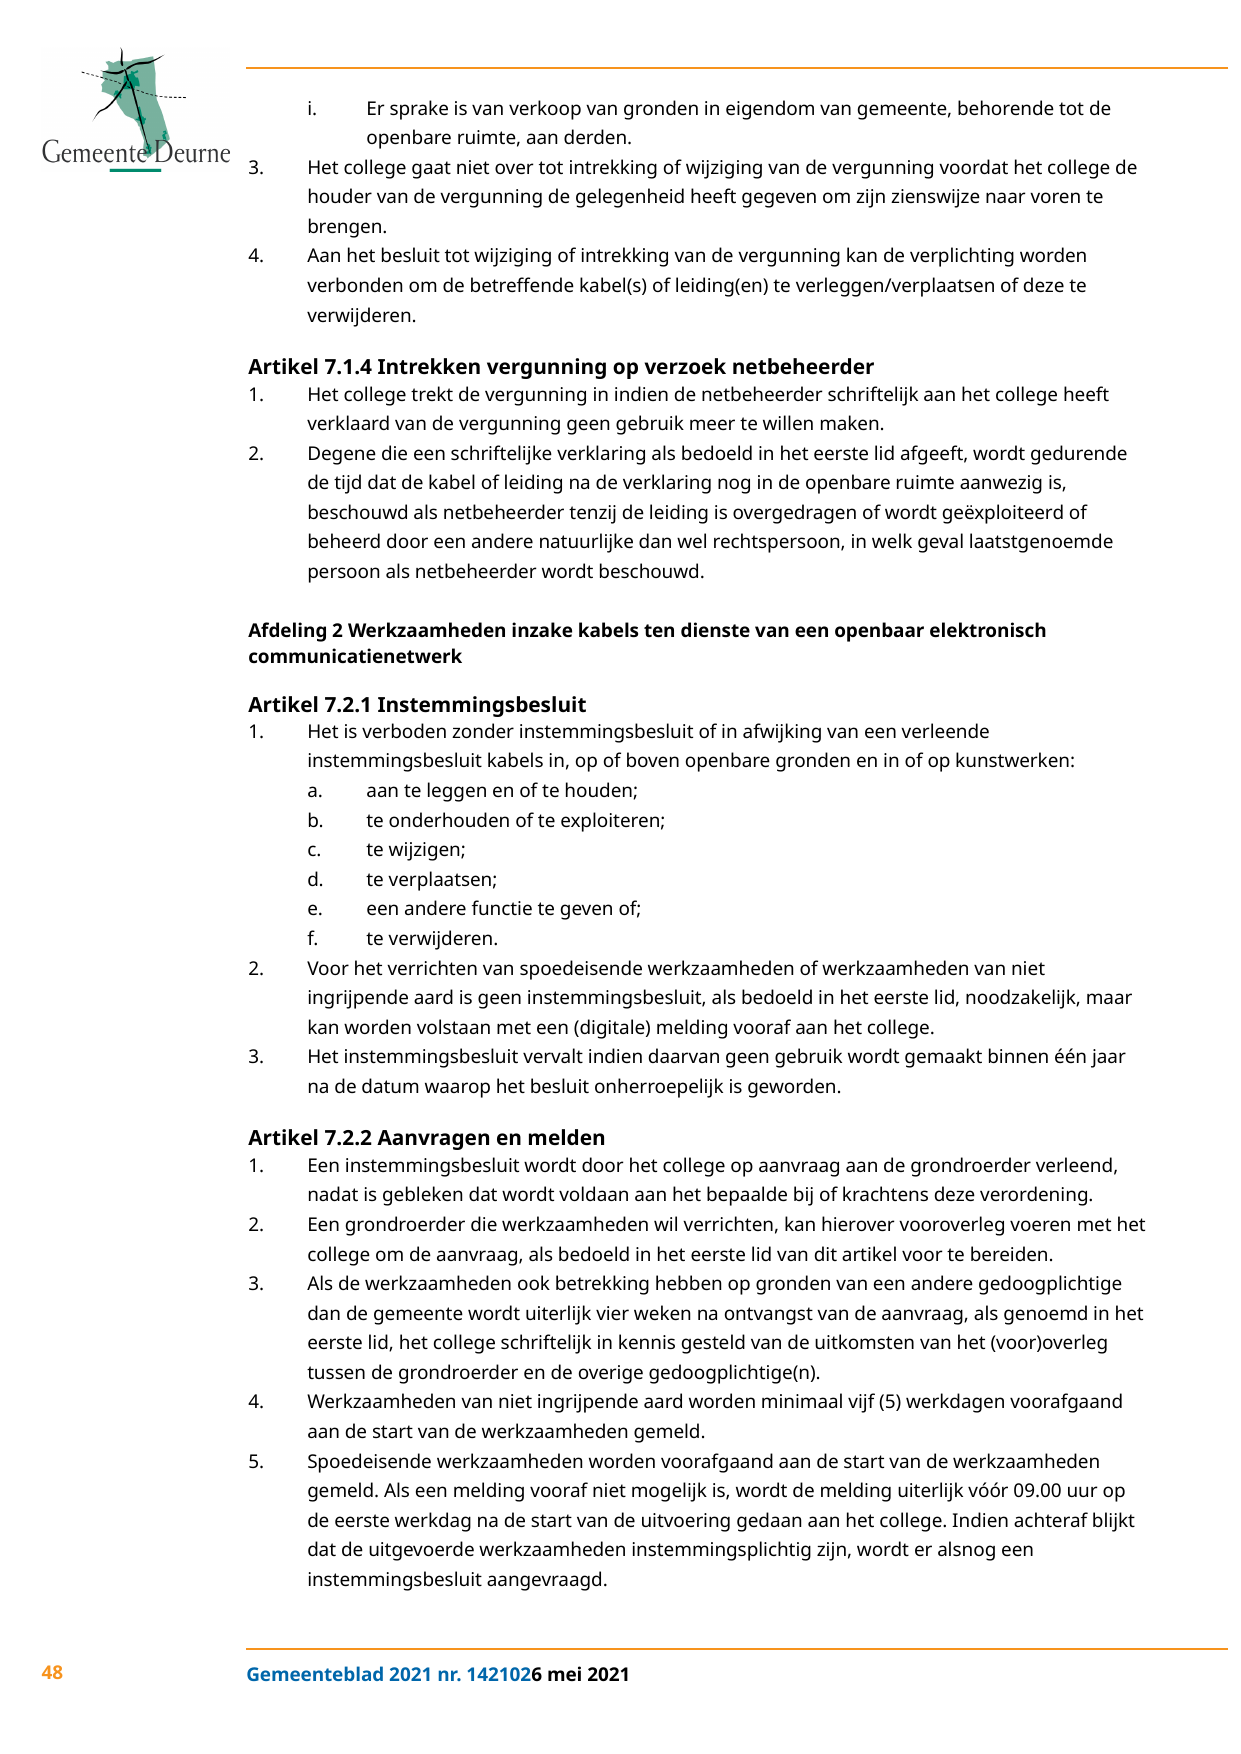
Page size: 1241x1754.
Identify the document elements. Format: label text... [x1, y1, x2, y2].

text Artikel 7.2.1 Instemmingsbesluit [248, 690, 1152, 718]
list een andere functie te geven of; [307, 896, 1152, 921]
list Werkzaamheden van niet ingrijpende aard worden minimaal vijf (5) werkdagen voorafgaand aan de start van de werkzaamheden gemeld. [248, 1389, 1152, 1444]
list Aan het besluit tot wijziging of intrekking van de vergunning kan de verplichting worden verbonden om de betreffende kabel(s) of leiding(en) te verleggen/verplaatsen of deze te verwijderen. [248, 243, 1152, 328]
list Spoedeisende werkzaamheden worden voorafgaand aan de start van de werkzaamheden gemeld. Als een melding vooraf niet mogelijk is, wordt de melding uiterlijk vóór 09.00 uur op de eerste werkdag na de start van de uitvoering gedaan aan het college. Indien achteraf blijkt dat de uitgevoerde werkzaamheden instemmingsplichtig zijn, wordt er alsnog een instemmingsbesluit aangevraagd. [248, 1448, 1152, 1592]
text Artikel 7.1.4 Intrekken vergunning op verzoek netbeheerder [248, 352, 1152, 381]
list Er sprake is van verkoop van gronden in eigendom van gemeente, behorende tot de openbare ruimte, aan derden. [307, 95, 1152, 150]
list te verplaatsen; [307, 866, 1152, 892]
list te onderhouden of te exploiteren; [307, 807, 1152, 833]
list Het college trekt de vergunning in indien de netbeheerder schriftelijk aan het college heeft verklaard van de vergunning geen gebruik meer te willen maken. [248, 381, 1152, 436]
list Het instemmingsbesluit vervalt indien daarvan geen gebruik wordt gemaakt binnen één jaar na de datum waarop het besluit onherroepelijk is geworden. [248, 1043, 1152, 1099]
list Als de werkzaamheden ook betrekking hebben op gronden van een andere gedoogplichtige dan de gemeente wordt uiterlijk vier weken na ontvangst van de aanvraag, als genoemd in het eerste lid, het college schriftelijk in kennis gesteld van de uitkomsten van het (voor)overleg tussen de grondroerder en de overige gedoogplichtige(n). [248, 1270, 1152, 1385]
list Het college gaat niet over tot intrekking of wijziging van de vergunning voordat het college de houder van de vergunning de gelegenheid heeft gegeven om zijn zienswijze naar voren te brengen. [248, 154, 1152, 239]
list Een instemmingsbesluit wordt door het college op aanvraag aan de grondroerder verleend, nadat is gebleken dat wordt voldaan aan het bepaalde bij of krachtens deze verordening. [248, 1152, 1152, 1207]
list Voor het verrichten van spoedeisende werkzaamheden of werkzaamheden van niet ingrijpende aard is geen instemmingsbesluit, als bedoeld in het eerste lid, noodzakelijk, maar kan worden volstaan met een (digitale) melding vooraf aan het college. [248, 955, 1152, 1040]
list Degene die een schriftelijke verklaring als bedoeld in het eerste lid afgeeft, wordt gedurende de tijd dat de kabel of leiding na de verklaring nog in de openbare ruimte aanwezig is, beschouwd als netbeheerder tenzij de leiding is overgedragen of wordt geëxploiteerd of beheerd door een andere natuurlijke dan wel rechtspersoon, in welk geval laatstgenoemde persoon als netbeheerder wordt beschouwd. [248, 440, 1152, 584]
picture [41, 47, 231, 172]
text Afdeling 2 Werkzaamheden inzake kabels ten dienste van een openbaar elektronisch communicatienetwerk [248, 617, 1152, 669]
list te verwijderen. [307, 925, 1152, 951]
text Artikel 7.2.2 Aanvragen en melden [248, 1123, 1152, 1152]
list te wijzigen; [307, 836, 1152, 862]
list aan te leggen en of te houden; [307, 777, 1152, 803]
list Een grondroerder die werkzaamheden wil verrichten, kan hierover vooroverleg voeren met het college om de aanvraag, als bedoeld in het eerste lid van dit artikel voor te bereiden. [248, 1211, 1152, 1266]
list Het is verboden zonder instemmingsbesluit of in afwijking van een verleende instemmingsbesluit kabels in, op of boven openbare gronden en in of op kunstwerken: [248, 718, 1152, 773]
